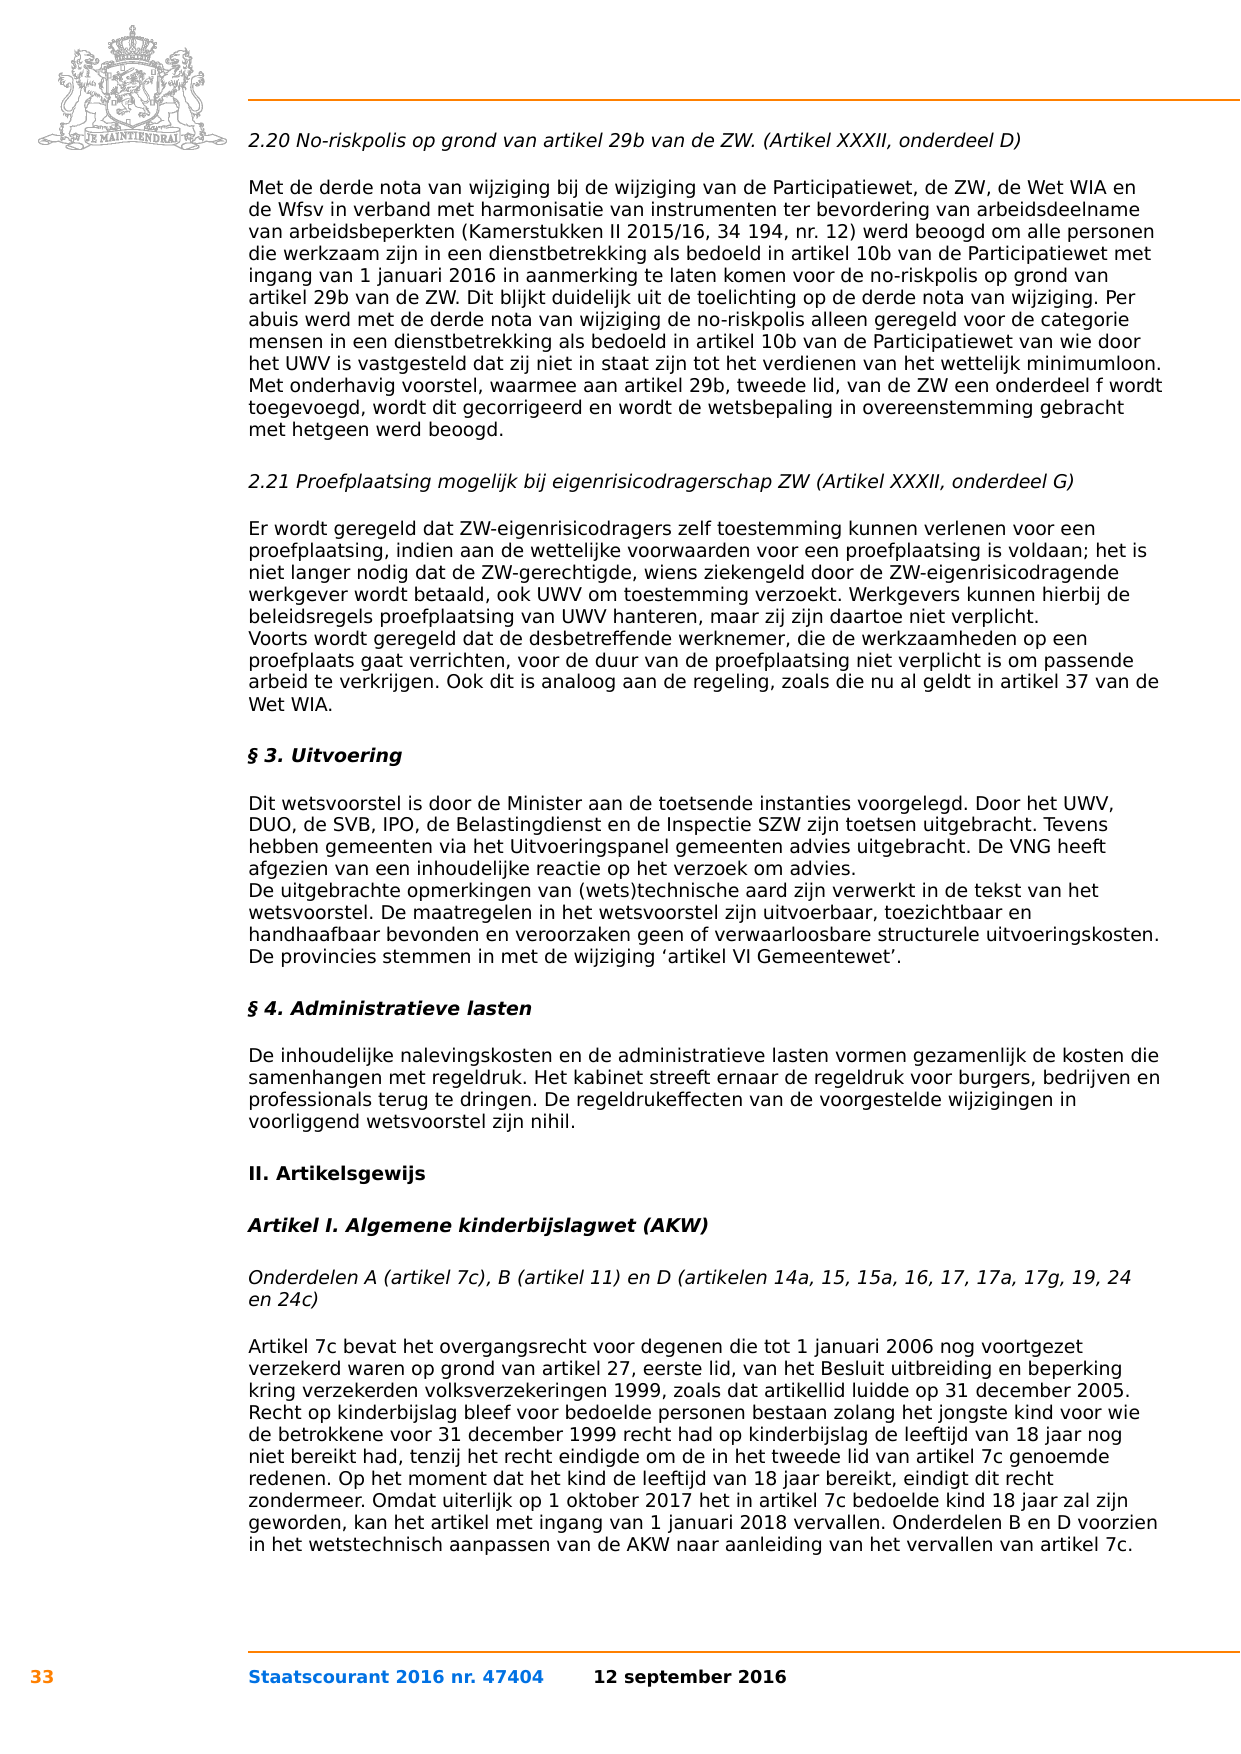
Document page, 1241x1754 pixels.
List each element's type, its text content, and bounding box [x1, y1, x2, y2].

subtitle 2.21 Proefplaatsing mogelijk bij eigenrisicodragerschap ZW (Artikel XXXII, onderdeel G) [248, 471, 1163, 493]
subtitle § 4. Administratieve lasten [248, 998, 1163, 1020]
text Dit wetsvoorstel is door de Minister aan de toetsende instanties voorgelegd. Door het UWV, DUO, de SVB, IPO, de Belastingdienst en de Inspectie SZW zijn toetsen uitgebracht. Tevens hebben gemeenten via het Uitvoeringspanel gemeenten advies uitgebracht. De VNG heeft afgezien van een inhoudelijke reactie op het verzoek om advies. [248, 792, 1163, 880]
text Met de derde nota van wijziging bij de wijziging van de Participatiewet, de ZW, de Wet WIA en de Wfsv in verband met harmonisatie van instrumenten ter bevordering van arbeidsdeelname van arbeidsbeperkten (Kamerstukken II 2015/16, 34 194, nr. 12) werd beoogd om alle personen die werkzaam zijn in een dienstbetrekking als bedoeld in artikel 10b van de Participatiewet met ingang van 1 januari 2016 in aanmerking te laten komen voor de no-riskpolis op grond van artikel 29b van de ZW. Dit blijkt duidelijk uit de toelichting op de derde nota van wijziging. Per abuis werd met de derde nota van wijziging de no-riskpolis alleen geregeld voor de categorie mensen in een dienstbetrekking als bedoeld in artikel 10b van de Participatiewet van wie door het UWV is vastgesteld dat zij niet in staat zijn tot het verdienen van het wettelijk minimumloon. Met onderhavig voorstel, waarmee aan artikel 29b, tweede lid, van de ZW een onderdeel f wordt toegevoegd, wordt dit gecorrigeerd en wordt de wetsbepaling in overeenstemming gebracht met hetgeen werd beoogd. [248, 177, 1163, 441]
text Er wordt geregeld dat ZW-eigenrisicodragers zelf toestemming kunnen verlenen voor een proefplaatsing, indien aan de wettelijke voorwaarden voor een proefplaatsing is voldaan; het is niet langer nodig dat de ZW-gerechtigde, wiens ziekengeld door de ZW-eigenrisicodragende werkgever wordt betaald, ook UWV om toestemming verzoekt. Werkgevers kunnen hierbij de beleidsregels proefplaatsing van UWV hanteren, maar zij zijn daartoe niet verplicht. [248, 518, 1163, 627]
text De uitgebrachte opmerkingen van (wets)technische aard zijn verwerkt in de tekst van het wetsvoorstel. De maatregelen in het wetsvoorstel zijn uitvoerbaar, toezichtbaar en handhaafbaar bevonden en veroorzaken geen of verwaarloosbare structurele uitvoeringskosten. De provincies stemmen in met de wijziging ‘artikel VI Gemeentewet’. [248, 880, 1163, 968]
subtitle Artikel I. Algemene kinderbijslagwet (AKW) [248, 1215, 1163, 1237]
subtitle 2.20 No-riskpolis op grond van artikel 29b van de ZW. (Artikel XXXII, onderdeel D) [248, 130, 1163, 152]
text De inhoudelijke nalevingskosten en de administratieve lasten vormen gezamenlijk de kosten die samenhangen met regeldruk. Het kabinet streeft ernaar de regeldruk voor burgers, bedrijven en professionals terug te dringen. De regeldrukeffecten van de voorgestelde wijzigingen in voorliggend wetsvoorstel zijn nihil. [248, 1045, 1163, 1133]
subtitle II. Artikelsgewijs [248, 1163, 1163, 1185]
subtitle Onderdelen A (artikel 7c), B (artikel 11) en D (artikelen 14a, 15, 15a, 16, 17, 17a, 17g, 19, 24 en 24c) [248, 1267, 1163, 1311]
text Artikel 7c bevat het overgangsrecht voor degenen die tot 1 januari 2006 nog voortgezet verzekerd waren op grond van artikel 27, eerste lid, van het Besluit uitbreiding en beperking kring verzekerden volksverzekeringen 1999, zoals dat artikellid luidde op 31 december 2005. Recht op kinderbijslag bleef voor bedoelde personen bestaan zolang het jongste kind voor wie de betrokkene voor 31 december 1999 recht had op kinderbijslag de leeftijd van 18 jaar nog niet bereikt had, tenzij het recht eindigde om de in het tweede lid van artikel 7c genoemde redenen. Op het moment dat het kind de leeftijd van 18 jaar bereikt, eindigt dit recht zondermeer. Omdat uiterlijk op 1 oktober 2017 het in artikel 7c bedoelde kind 18 jaar zal zijn geworden, kan het artikel met ingang van 1 januari 2018 vervallen. Onderdelen B en D voorzien in het wetstechnisch aanpassen van de AKW naar aanleiding van het vervallen van artikel 7c. [248, 1336, 1163, 1556]
subtitle § 3. Uitvoering [248, 745, 1163, 767]
text Voorts wordt geregeld dat de desbetreffende werknemer, die de werkzaamheden op een proefplaats gaat verrichten, voor de duur van de proefplaatsing niet verplicht is om passende arbeid te verkrijgen. Ook dit is analoog aan de regeling, zoals die nu al geldt in artikel 37 van de Wet WIA. [248, 627, 1163, 715]
picture [38, 25, 227, 150]
